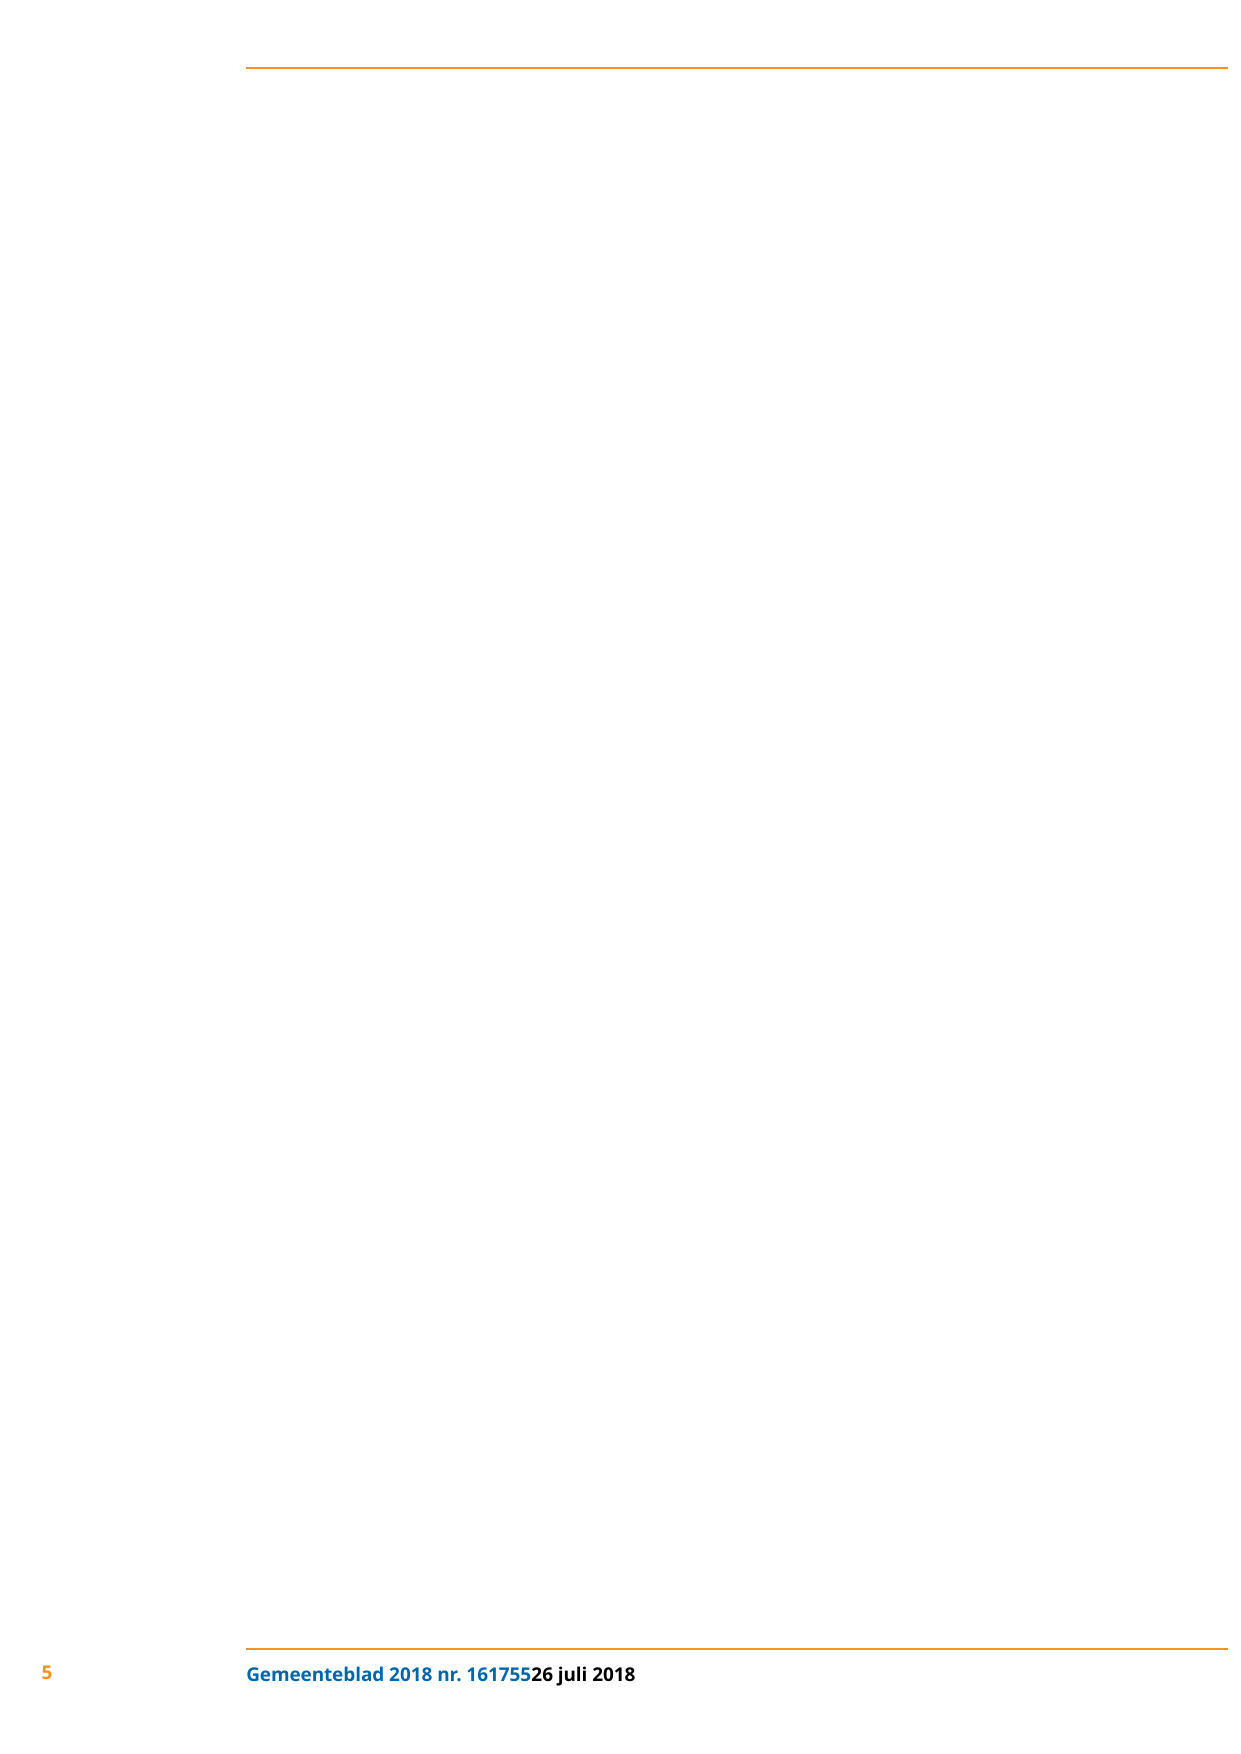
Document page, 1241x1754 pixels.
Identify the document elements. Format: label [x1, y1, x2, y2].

picture [41, 47, 231, 172]
